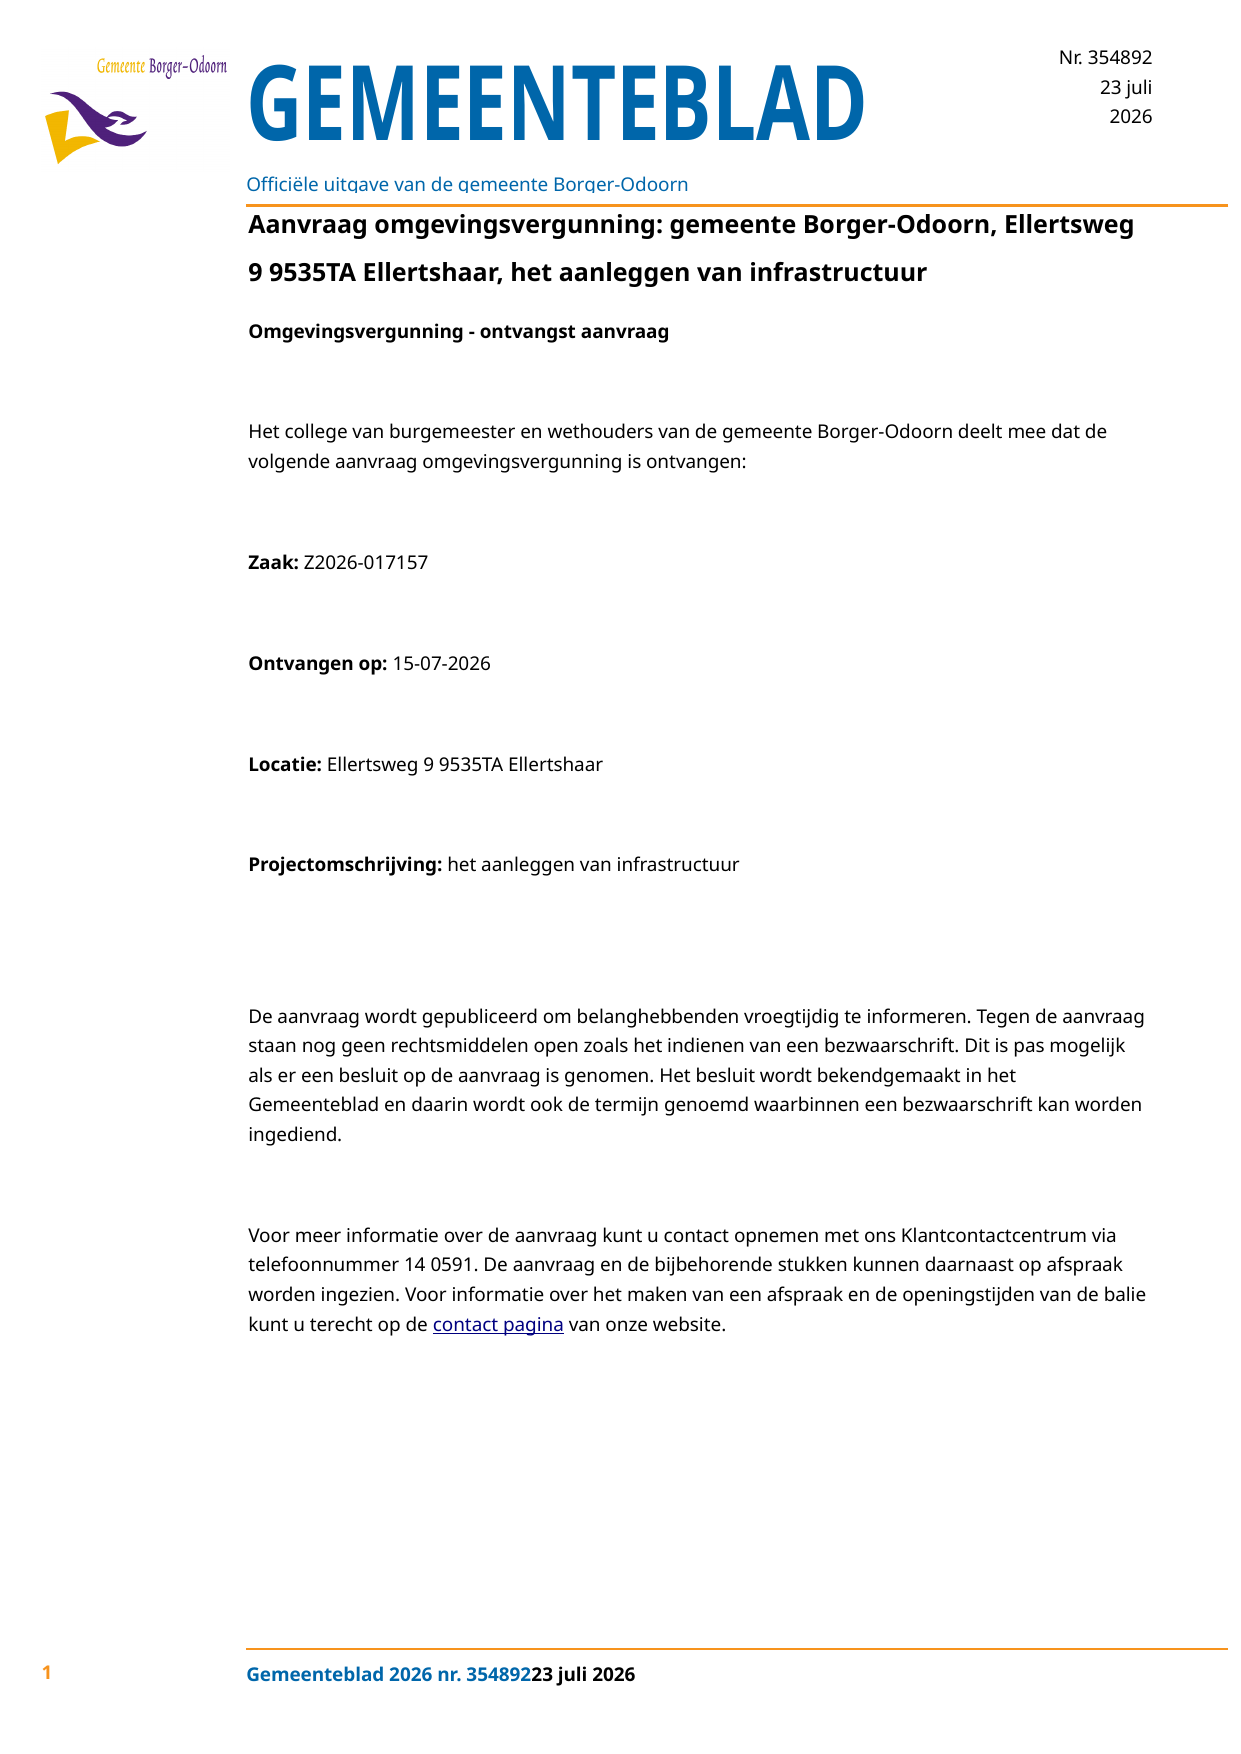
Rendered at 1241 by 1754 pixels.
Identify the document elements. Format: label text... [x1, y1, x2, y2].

text Locatie: Ellertsweg 9 9535TA Ellertshaar [248, 751, 1152, 777]
text Omgevingsvergunning - ontvangst aanvraag [248, 318, 1152, 344]
text Het college van burgemeester en wethouders van de gemeente Borger-Odoorn deelt mee dat de volgende aanvraag omgevingsvergunning is ontvangen: [248, 419, 1152, 474]
text Zaak: Z2026-017157 [248, 549, 1152, 575]
text Voor meer informatie over de aanvraag kunt u contact opnemen met ons Klantcontactcentrum via telefoonnummer 14 0591. De aanvraag en de bijbehorende stukken kunnen daarnaast op afspraak worden ingezien. Voor informatie over het maken van een afspraak en de openingstijden van de balie kunt u terecht op de contact pagina van onze website. [248, 1222, 1152, 1337]
text Ontvangen op: 15-07-2026 [248, 650, 1152, 676]
text Aanvraag omgevingsvergunning: gemeente Borger-Odoorn, Ellertsweg 9 9535TA Ellertshaar, het aanleggen van infrastructuur [248, 207, 1152, 288]
picture [41, 47, 231, 172]
text De aanvraag wordt gepubliceerd om belanghebbenden vroegtijdig te informeren. Tegen de aanvraag staan nog geen rechtsmiddelen open zoals het indienen van een bezwaarschrift. Dit is pas mogelijk als er een besluit op de aanvraag is genomen. Het besluit wordt bekendgemaakt in het Gemeenteblad en daarin wordt ook de termijn genoemd waarbinnen een bezwaarschrift kan worden ingediend. [248, 1003, 1152, 1147]
text Projectomschrijving: het aanleggen van infrastructuur [248, 852, 1152, 877]
